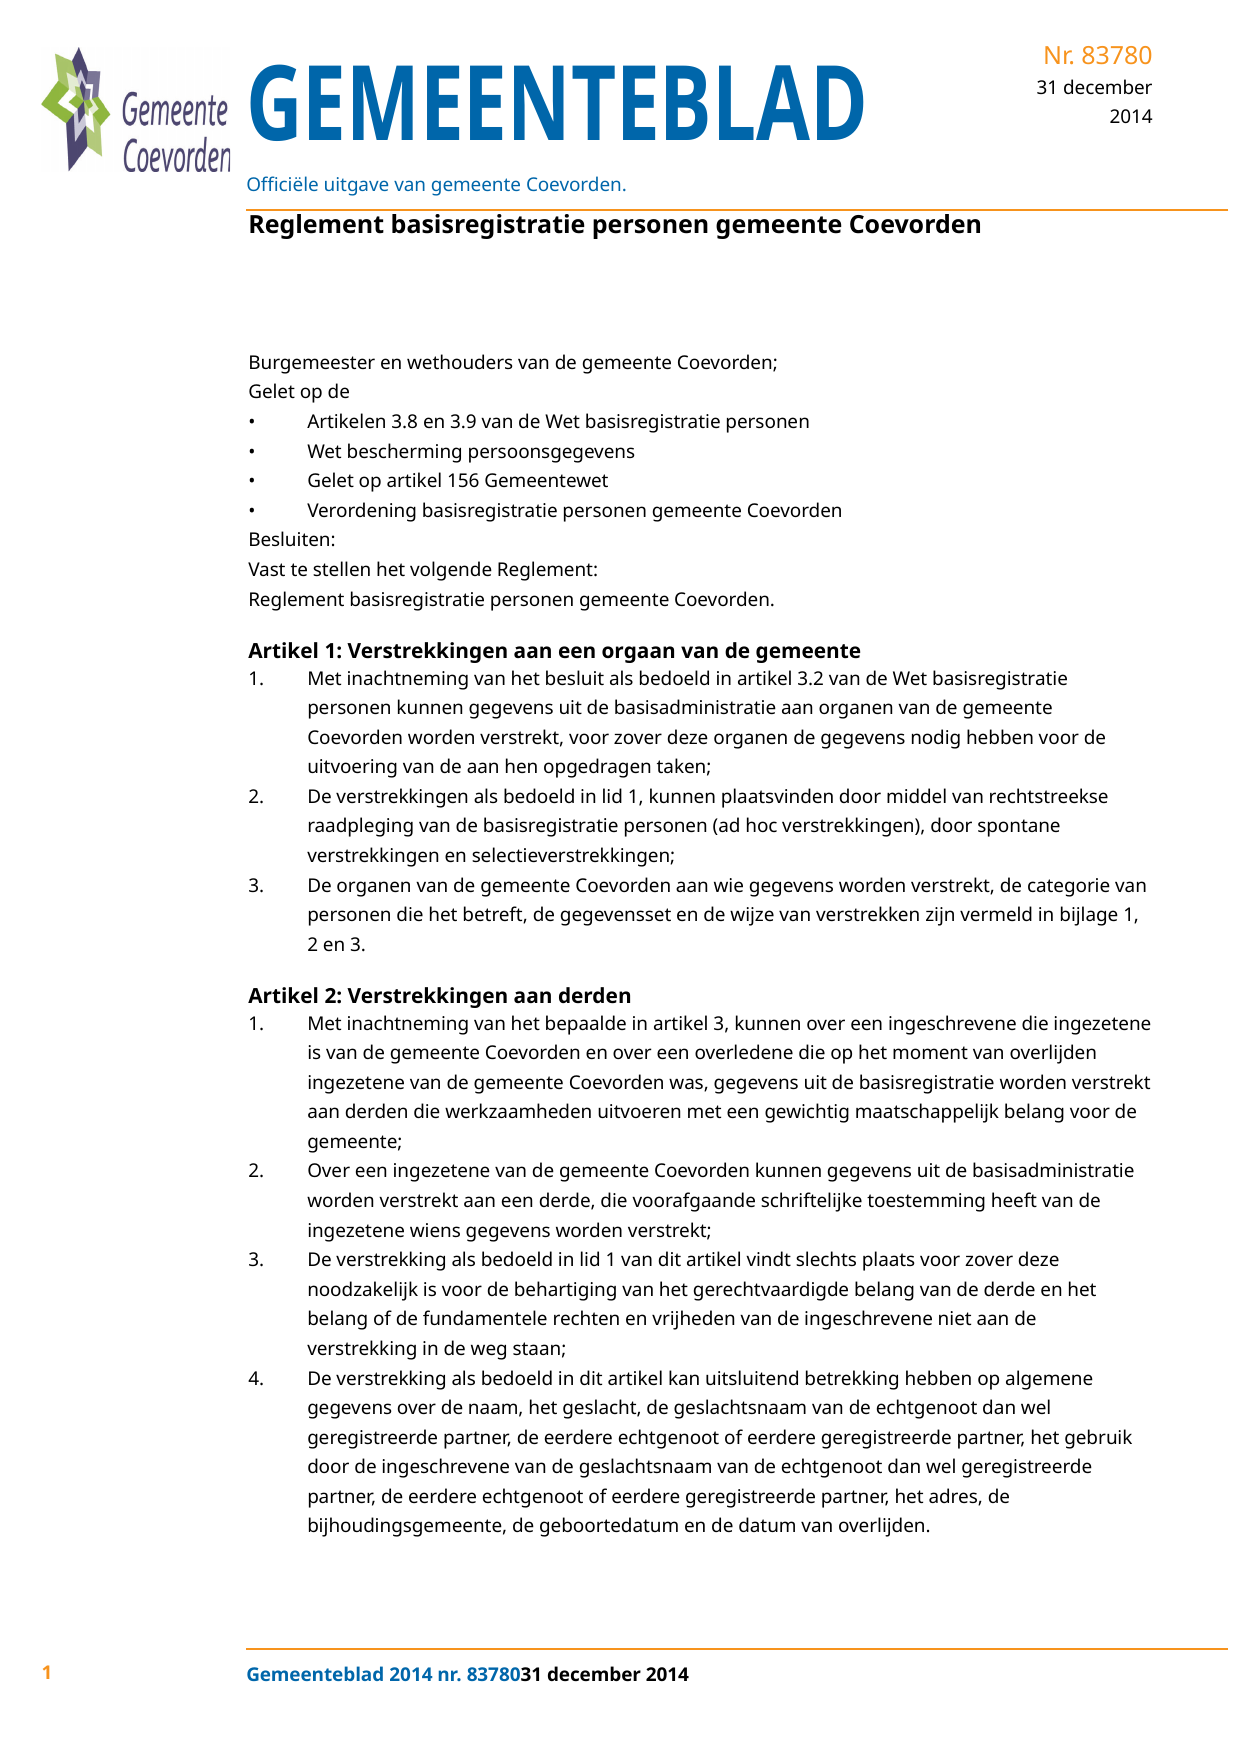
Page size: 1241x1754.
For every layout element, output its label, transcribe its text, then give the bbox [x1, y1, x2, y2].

list De organen van de gemeente Coevorden aan wie gegevens worden verstrekt, de categorie van personen die het betreft, de gegevensset en de wijze van verstrekken zijn vermeld in bijlage 1, 2 en 3. [248, 872, 1152, 957]
text Reglement basisregistratie personen gemeente Coevorden. [248, 586, 1152, 612]
list Gelet op artikel 156 Gemeentewet [248, 467, 1152, 493]
list De verstrekkingen als bedoeld in lid 1, kunnen plaatsvinden door middel van rechtstreekse raadpleging van de basisregistratie personen (ad hoc verstrekkingen), door spontane verstrekkingen en selectieverstrekkingen; [248, 783, 1152, 868]
list Wet bescherming persoonsgegevens [248, 438, 1152, 464]
list Verordening basisregistratie personen gemeente Coevorden [248, 497, 1152, 523]
text Gelet op de [248, 379, 1152, 404]
picture [41, 47, 231, 172]
list Met inachtneming van het besluit als bedoeld in artikel 3.2 van de Wet basisregistratie personen kunnen gegevens uit de basisadministratie aan organen van de gemeente Coevorden worden verstrekt, voor zover deze organen de gegevens nodig hebben voor de uitvoering van de aan hen opgedragen taken; [248, 665, 1152, 779]
text Burgemeester en wethouders van de gemeente Coevorden; [248, 349, 1152, 375]
text Artikel 2: Verstrekkingen aan derden [248, 981, 1152, 1010]
text Reglement basisregistratie personen gemeente Coevorden [248, 211, 1152, 241]
text Besluiten: [248, 527, 1152, 552]
list De verstrekking als bedoeld in dit artikel kan uitsluitend betrekking hebben op algemene gegevens over de naam, het geslacht, de geslachtsnaam van de echtgenoot dan wel geregistreerde partner, de eerdere echtgenoot of eerdere geregistreerde partner, het gebruik door de ingeschrevene van de geslachtsnaam van de echtgenoot dan wel geregistreerde partner, de eerdere echtgenoot of eerdere geregistreerde partner, het adres, de bijhoudingsgemeente, de geboortedatum en de datum van overlijden. [248, 1365, 1152, 1538]
list Artikelen 3.8 en 3.9 van de Wet basisregistratie personen [248, 408, 1152, 434]
text Vast te stellen het volgende Reglement: [248, 556, 1152, 582]
list Met inachtneming van het bepaalde in artikel 3, kunnen over een ingeschrevene die ingezetene is van de gemeente Coevorden en over een overledene die op het moment van overlijden ingezetene van de gemeente Coevorden was, gegevens uit de basisregistratie worden verstrekt aan derden die werkzaamheden uitvoeren met een gewichtig maatschappelijk belang voor de gemeente; [248, 1010, 1152, 1154]
list Over een ingezetene van de gemeente Coevorden kunnen gegevens uit de basisadministratie worden verstrekt aan een derde, die voorafgaande schriftelijke toestemming heeft van de ingezetene wiens gegevens worden verstrekt; [248, 1158, 1152, 1243]
text Artikel 1: Verstrekkingen aan een orgaan van de gemeente [248, 636, 1152, 665]
list De verstrekking als bedoeld in lid 1 van dit artikel vindt slechts plaats voor zover deze noodzakelijk is voor de behartiging van het gerechtvaardigde belang van de derde en het belang of de fundamentele rechten en vrijheden van de ingeschrevene niet aan de verstrekking in de weg staan; [248, 1246, 1152, 1361]
